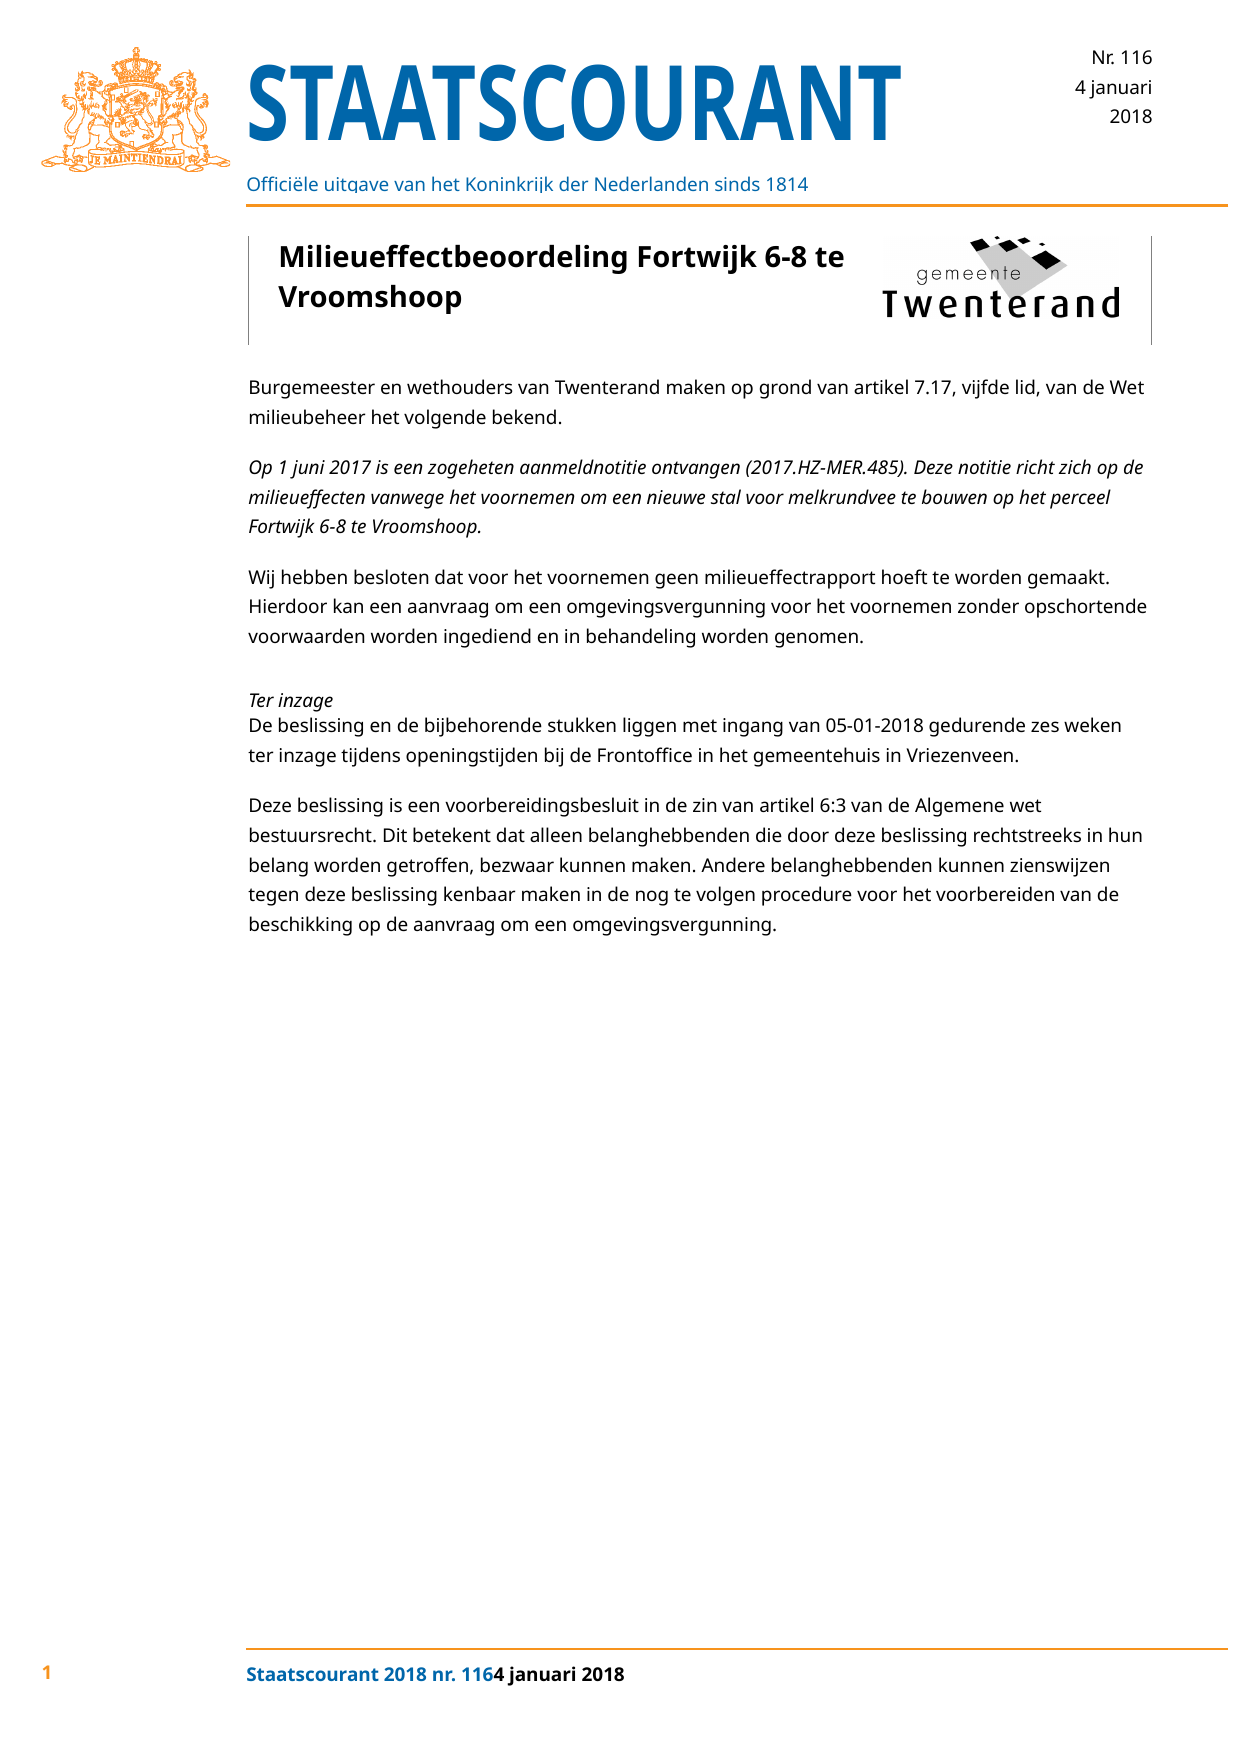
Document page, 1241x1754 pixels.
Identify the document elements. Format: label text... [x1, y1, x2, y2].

text Burgemeester en wethouders van Twenterand maken op grond van artikel 7.17, vijfde lid, van de Wet milieubeheer het volgende bekend. [248, 374, 1152, 429]
table_header [850, 236, 1151, 345]
picture [41, 47, 231, 172]
text Op 1 juni 2017 is een zogeheten aanmeldnotitie ontvangen (2017.HZ-MER.485). Deze notitie richt zich op de milieueffecten vanwege het voornemen om een nieuwe stal voor melkrundvee te bouwen op het perceel Fortwijk 6-8 te Vroomshoop. [248, 454, 1152, 539]
text Ter inzage [248, 687, 1152, 713]
text De beslissing en de bijbehorende stukken liggen met ingang van 05-01-2018 gedurende zes weken ter inzage tijdens openingstijden bij de Frontoffice in het gemeentehuis in Vriezenveen. [248, 713, 1152, 768]
table_header Milieueffectbeoordeling Fortwijk 6-8 te Vroomshoop [249, 236, 850, 345]
text Deze beslissing is een voorbereidingsbesluit in de zin van artikel 6:3 van de Algemene wet bestuursrecht. Dit betekent dat alleen belanghebbenden die door deze beslissing rechtstreeks in hun belang worden getroffen, bezwaar kunnen maken. Andere belanghebbenden kunnen zienswijzen tegen deze beslissing kenbaar maken in de nog te volgen procedure voor het voorbereiden van de beschikking op de aanvraag om een omgevingsvergunning. [248, 793, 1152, 937]
picture [882, 236, 1119, 319]
text Wij hebben besloten dat voor het voornemen geen milieueffectrapport hoeft te worden gemaakt. Hierdoor kan een aanvraag om een omgevingsvergunning voor het voornemen zonder opschortende voorwaarden worden ingediend en in behandeling worden genomen. [248, 564, 1152, 649]
